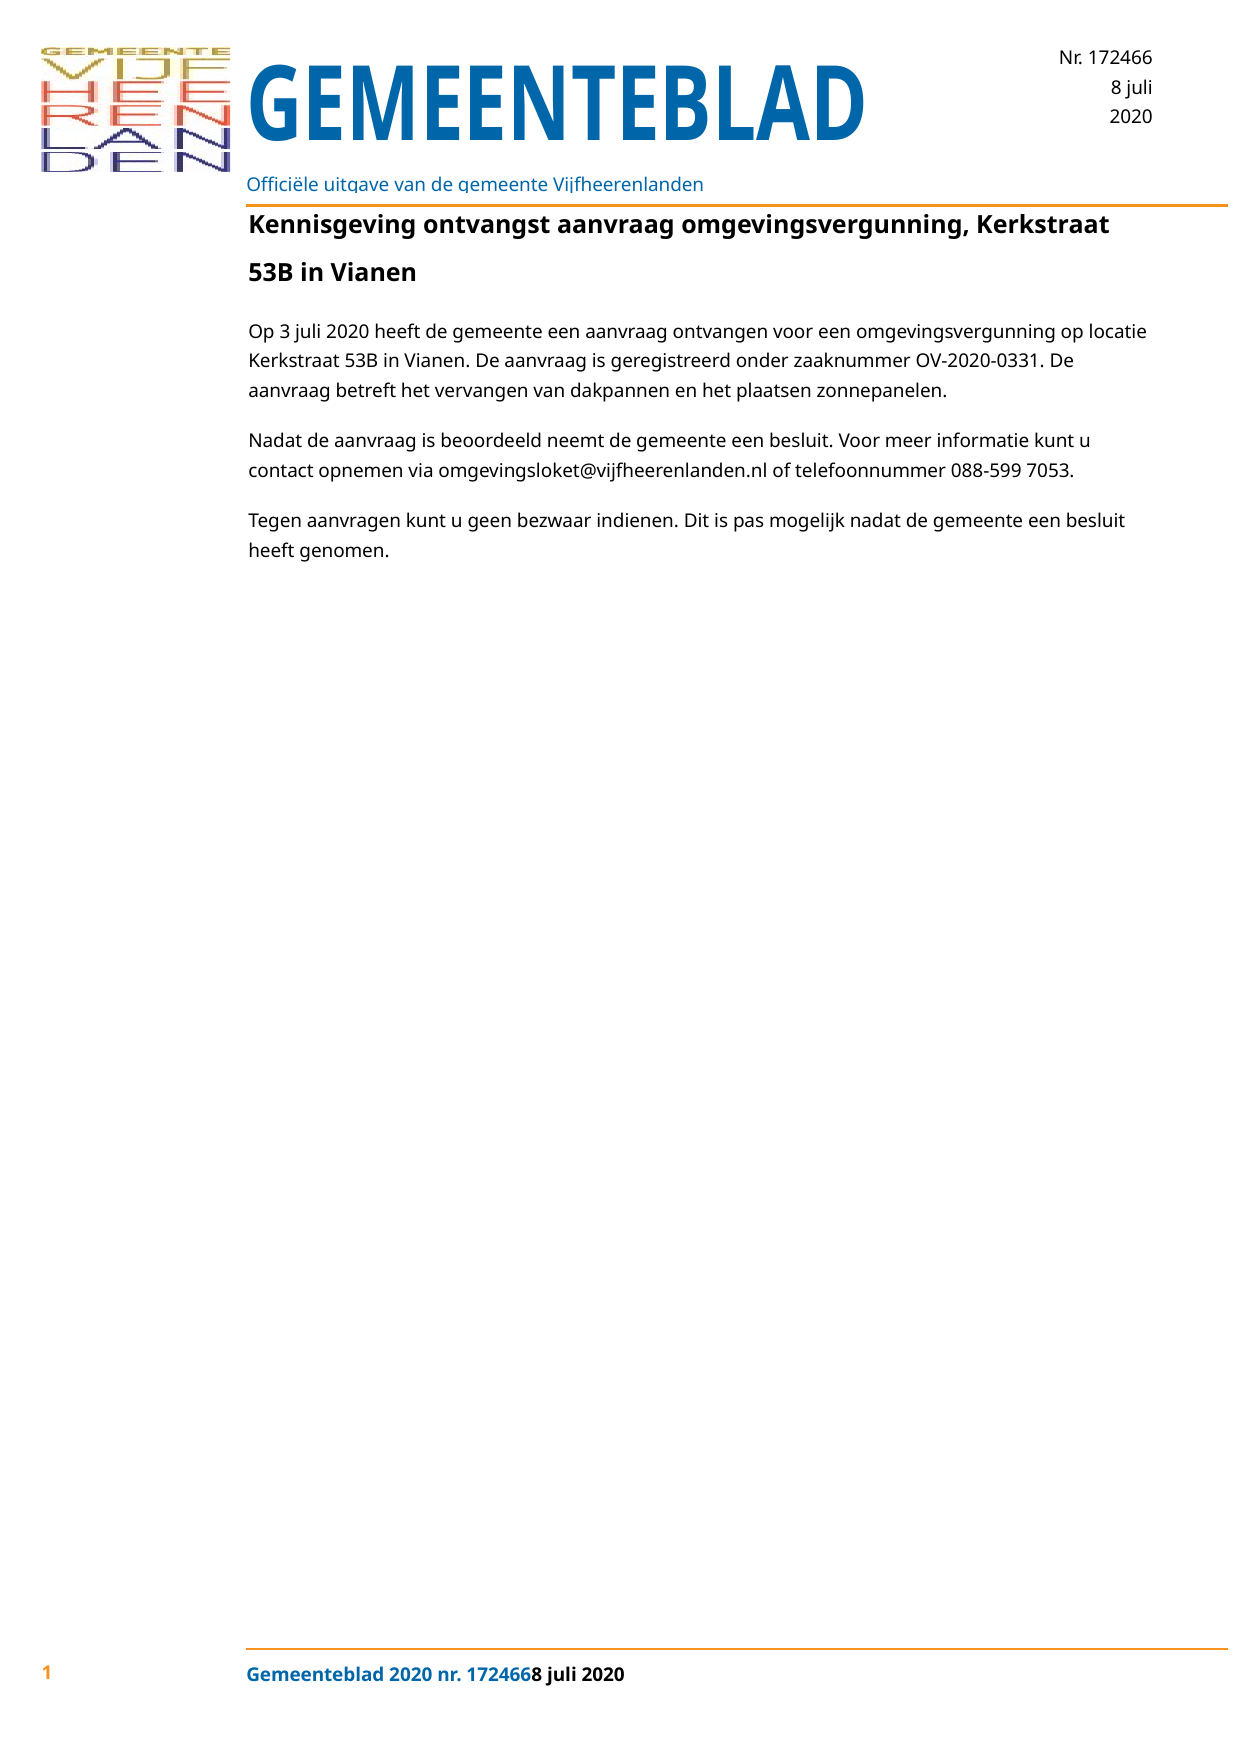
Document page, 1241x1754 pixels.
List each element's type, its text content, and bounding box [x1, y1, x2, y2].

text Op 3 juli 2020 heeft de gemeente een aanvraag ontvangen voor een omgevingsvergunning op locatie Kerkstraat 53B in Vianen. De aanvraag is geregistreerd onder zaaknummer OV-2020-0331. De aanvraag betreft het vervangen van dakpannen en het plaatsen zonnepanelen. [248, 318, 1152, 403]
text Tegen aanvragen kunt u geen bezwaar indienen. Dit is pas mogelijk nadat de gemeente een besluit heeft genomen. [248, 507, 1152, 563]
picture [41, 47, 231, 172]
text Nadat de aanvraag is beoordeeld neemt de gemeente een besluit. Voor meer informatie kunt u contact opnemen via omgevingsloket@vijfheerenlanden.nl of telefoonnummer 088-599 7053. [248, 427, 1152, 483]
text Kennisgeving ontvangst aanvraag omgevingsvergunning, Kerkstraat 53B in Vianen [248, 207, 1152, 288]
